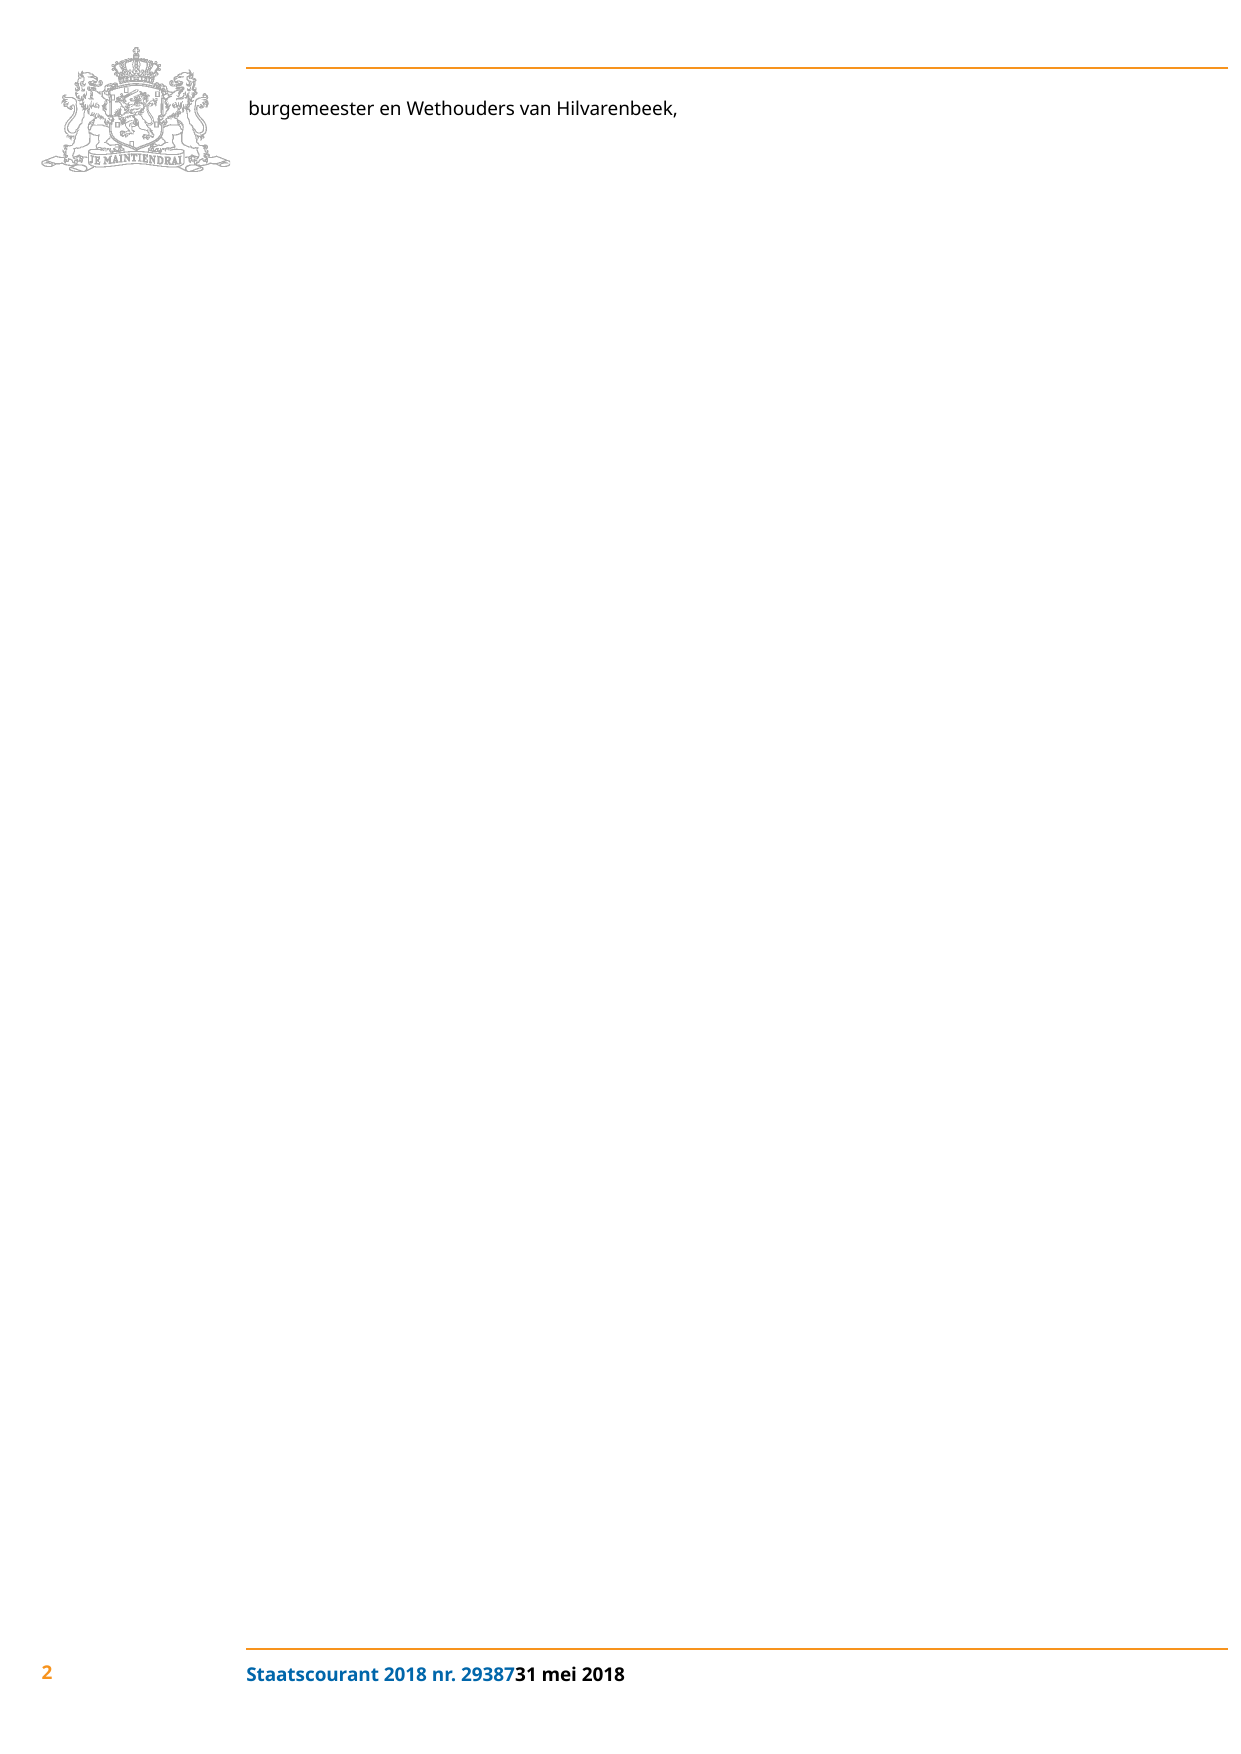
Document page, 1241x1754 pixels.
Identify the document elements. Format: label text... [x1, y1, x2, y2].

picture [41, 47, 231, 172]
text burgemeester en Wethouders van Hilvarenbeek, [248, 95, 1152, 121]
